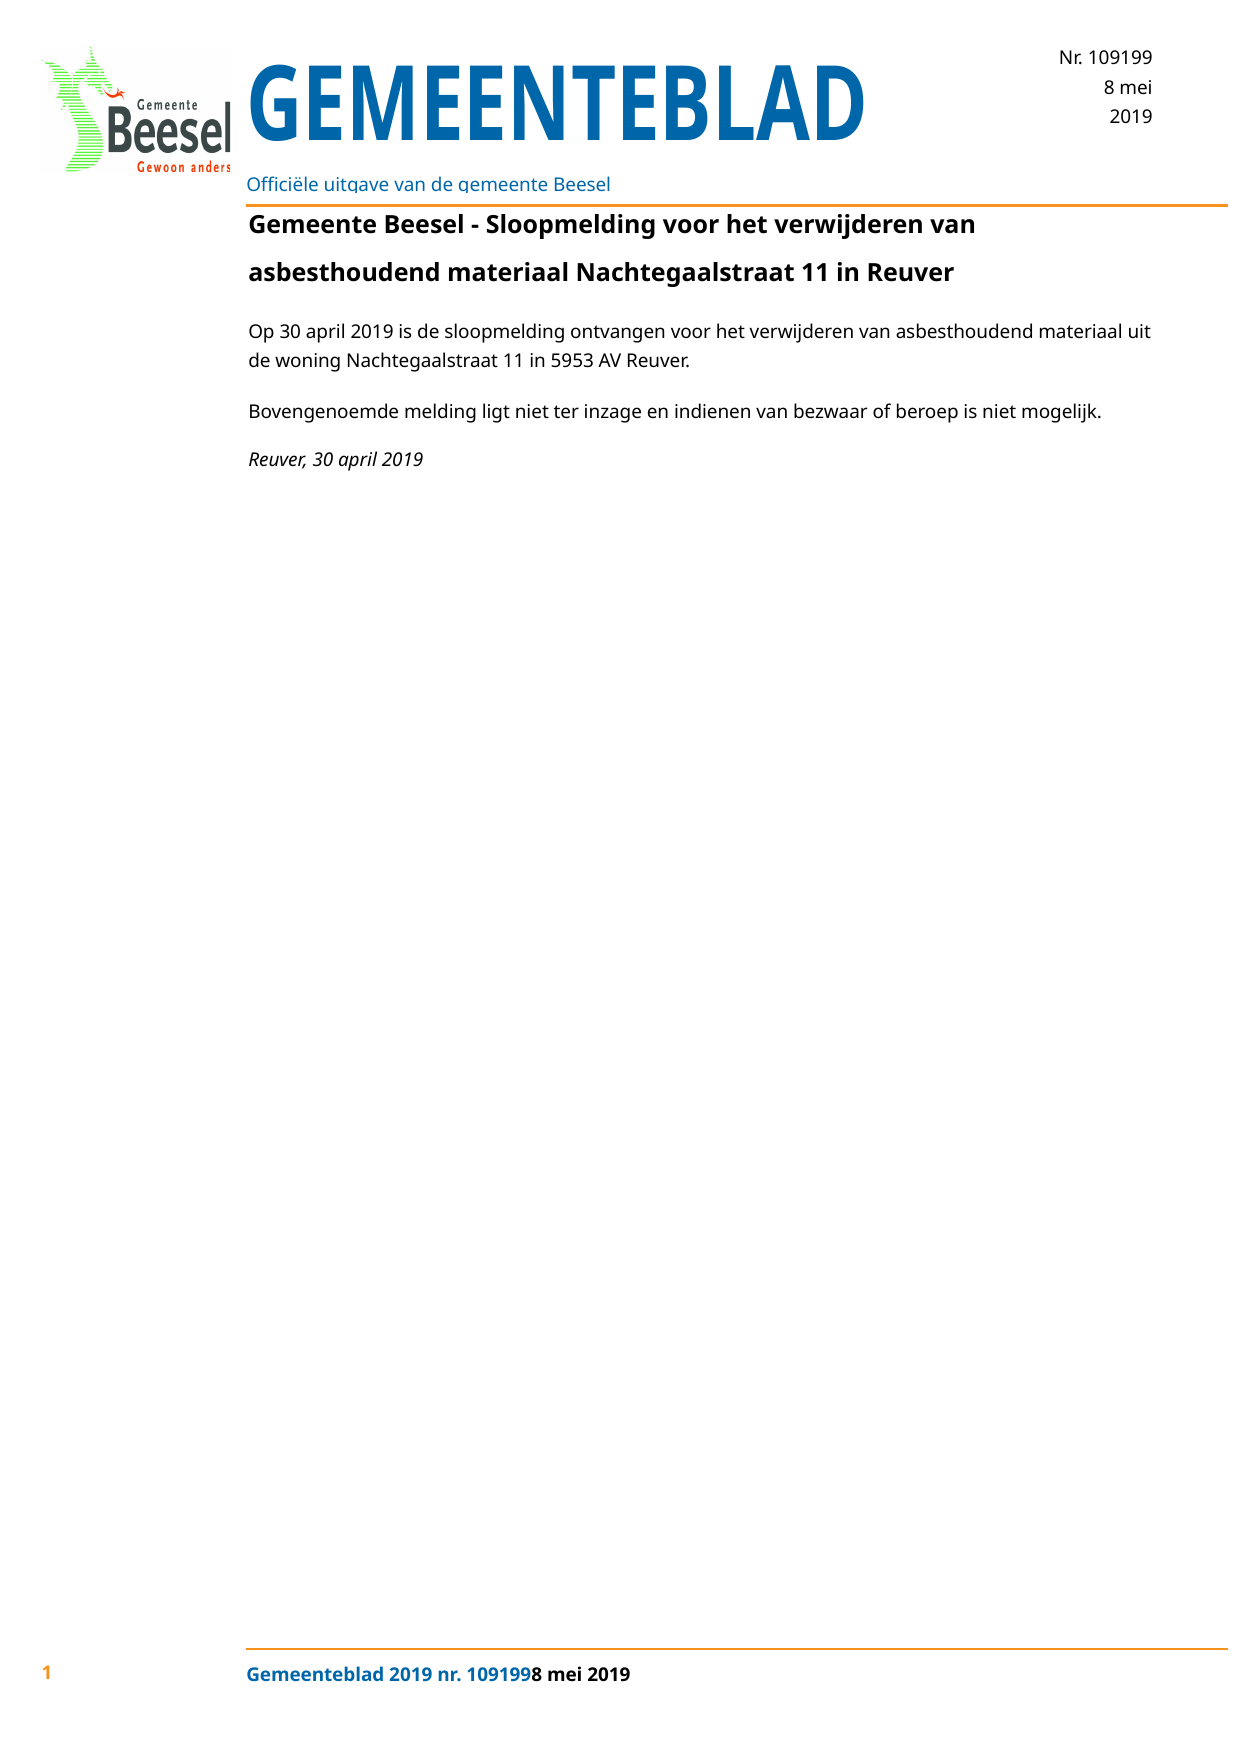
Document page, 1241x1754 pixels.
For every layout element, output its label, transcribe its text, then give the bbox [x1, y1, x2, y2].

text Reuver, 30 april 2019 [248, 446, 1152, 471]
picture [41, 47, 231, 172]
text Gemeente Beesel - Sloopmelding voor het verwijderen van asbesthoudend materiaal Nachtegaalstraat 11 in Reuver [248, 207, 1152, 288]
text Bovengenoemde melding ligt niet ter inzage en indienen van bezwaar of beroep is niet mogelijk. [248, 398, 1152, 424]
text Op 30 april 2019 is de sloopmelding ontvangen voor het verwijderen van asbesthoudend materiaal uit de woning Nachtegaalstraat 11 in 5953 AV Reuver. [248, 318, 1152, 373]
